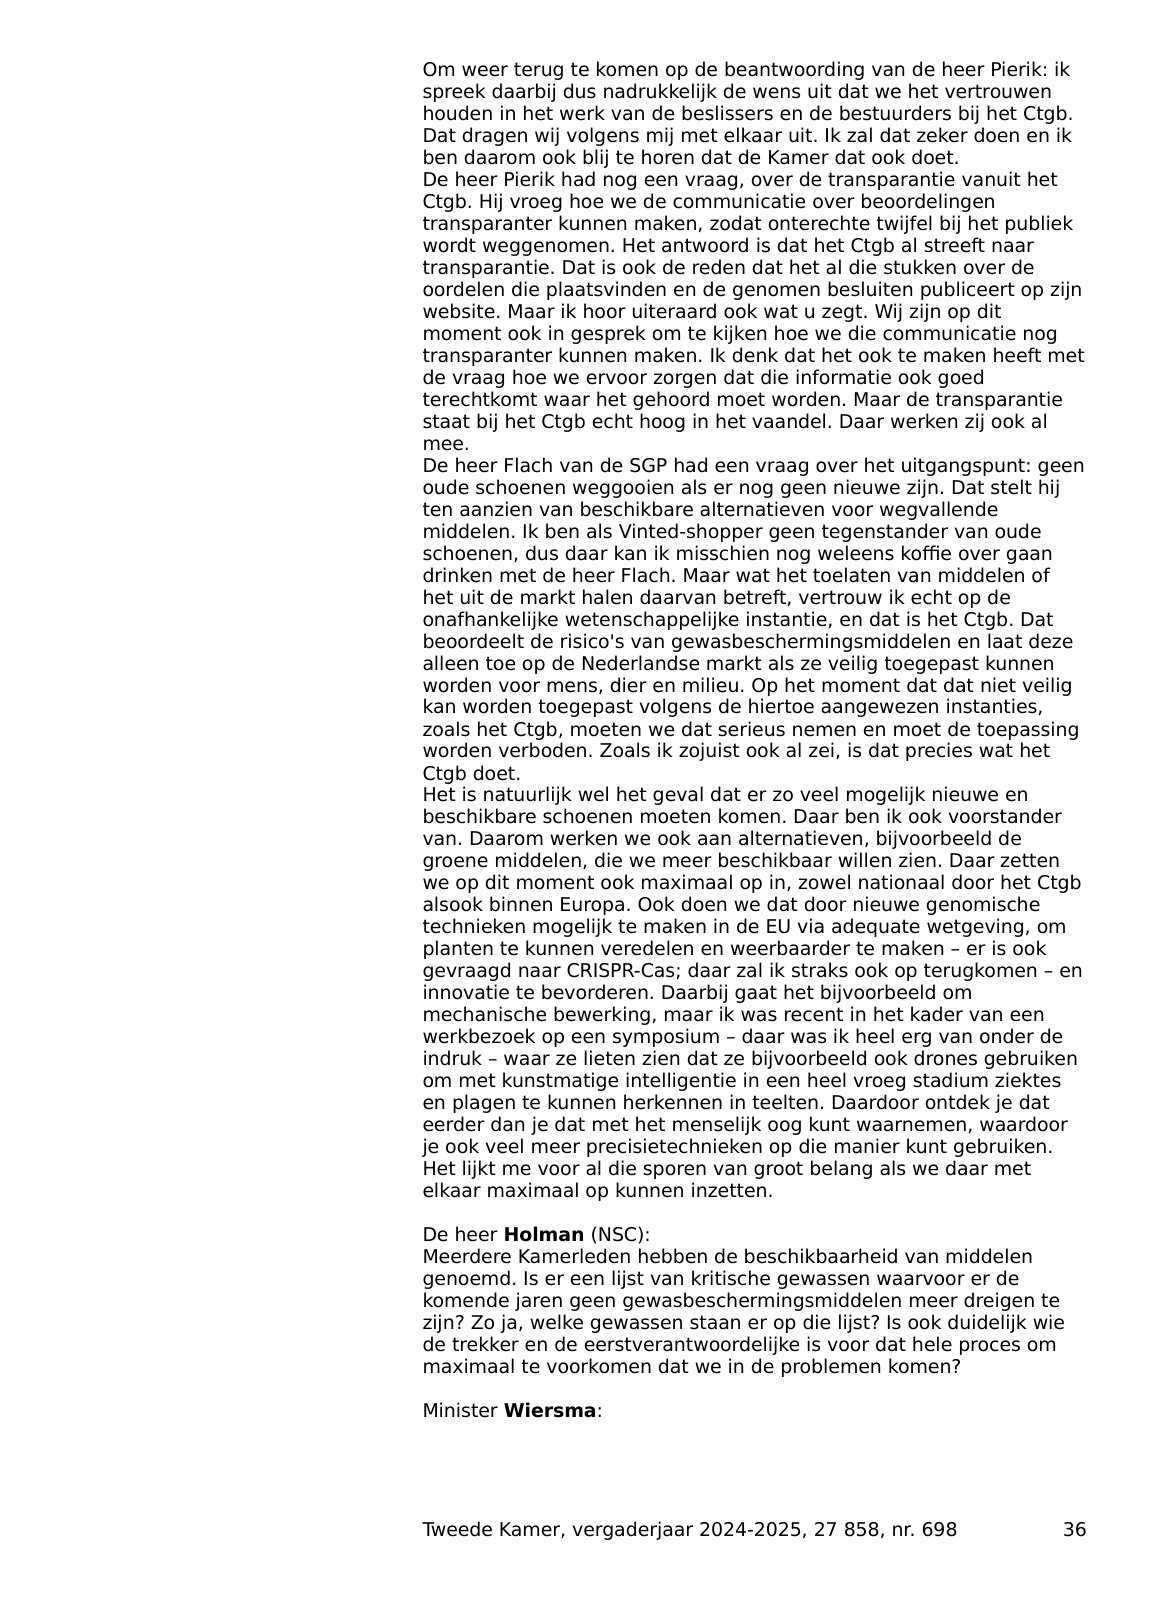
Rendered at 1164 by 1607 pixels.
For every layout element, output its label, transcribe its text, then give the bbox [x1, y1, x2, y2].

text Het is natuurlijk wel het geval dat er zo veel mogelijk nieuwe en beschikbare schoenen moeten komen. Daar ben ik ook voorstander van. Daarom werken we ook aan alternatieven, bijvoorbeeld de groene middelen, die we meer beschikbaar willen zien. Daar zetten we op dit moment ook maximaal op in, zowel nationaal door het Ctgb alsook binnen Europa. Ook doen we dat door nieuwe genomische technieken mogelijk te maken in de EU via adequate wetgeving, om planten te kunnen veredelen en weerbaarder te maken – er is ook gevraagd naar CRISPR-Cas; daar zal ik straks ook op terugkomen – en innovatie te bevorderen. Daarbij gaat het bijvoorbeeld om mechanische bewerking, maar ik was recent in het kader van een werkbezoek op een symposium – daar was ik heel erg van onder de indruk – waar ze lieten zien dat ze bijvoorbeeld ook drones gebruiken om met kunstmatige intelligentie in een heel vroeg stadium ziektes en plagen te kunnen herkennen in teelten. Daardoor ontdek je dat eerder dan je dat met het menselijk oog kunt waarnemen, waardoor je ook veel meer precisietechnieken op die manier kunt gebruiken. Het lijkt me voor al die sporen van groot belang als we daar met elkaar maximaal op kunnen inzetten. [422, 784, 1087, 1202]
text De heer Pierik had nog een vraag, over de transparantie vanuit het Ctgb. Hij vroeg hoe we de communicatie over beoordelingen transparanter kunnen maken, zodat onterechte twijfel bij het publiek wordt weggenomen. Het antwoord is dat het Ctgb al streeft naar transparantie. Dat is ook de reden dat het al die stukken over de oordelen die plaatsvinden en de genomen besluiten publiceert op zijn website. Maar ik hoor uiteraard ook wat u zegt. Wij zijn op dit moment ook in gesprek om te kijken hoe we die communicatie nog transparanter kunnen maken. Ik denk dat het ook te maken heeft met de vraag hoe we ervoor zorgen dat die informatie ook goed terechtkomt waar het gehoord moet worden. Maar de transparantie staat bij het Ctgb echt hoog in het vaandel. Daar werken zij ook al mee. [422, 169, 1087, 455]
text Meerdere Kamerleden hebben de beschikbaarheid van middelen genoemd. Is er een lijst van kritische gewassen waarvoor er de komende jaren geen gewasbeschermingsmiddelen meer dreigen te zijn? Zo ja, welke gewassen staan er op die lijst? Is ook duidelijk wie de trekker en de eerstverantwoordelijke is voor dat hele proces om maximaal te voorkomen dat we in de problemen komen? [422, 1246, 1087, 1378]
text De heer Flach van de SGP had een vraag over het uitgangspunt: geen oude schoenen weggooien als er nog geen nieuwe zijn. Dat stelt hij ten aanzien van beschikbare alternatieven voor wegvallende middelen. Ik ben als Vinted-shopper geen tegenstander van oude schoenen, dus daar kan ik misschien nog weleens koffie over gaan drinken met de heer Flach. Maar wat het toelaten van middelen of het uit de markt halen daarvan betreft, vertrouw ik echt op de onafhankelijke wetenschappelijke instantie, en dat is het Ctgb. Dat beoordeelt de risico's van gewasbeschermingsmiddelen en laat deze alleen toe op de Nederlandse markt als ze veilig toegepast kunnen worden voor mens, dier en milieu. Op het moment dat dat niet veilig kan worden toegepast volgens de hiertoe aangewezen instanties, zoals het Ctgb, moeten we dat serieus nemen en moet de toepassing worden verboden. Zoals ik zojuist ook al zei, is dat precies wat het Ctgb doet. [422, 455, 1087, 784]
text De heer Holman (NSC): [422, 1224, 1087, 1246]
text Om weer terug te komen op de beantwoording van de heer Pierik: ik spreek daarbij dus nadrukkelijk de wens uit dat we het vertrouwen houden in het werk van de beslissers en de bestuurders bij het Ctgb. Dat dragen wij volgens mij met elkaar uit. Ik zal dat zeker doen en ik ben daarom ook blij te horen dat de Kamer dat ook doet. [422, 59, 1087, 169]
text Minister Wiersma: [422, 1400, 1087, 1422]
